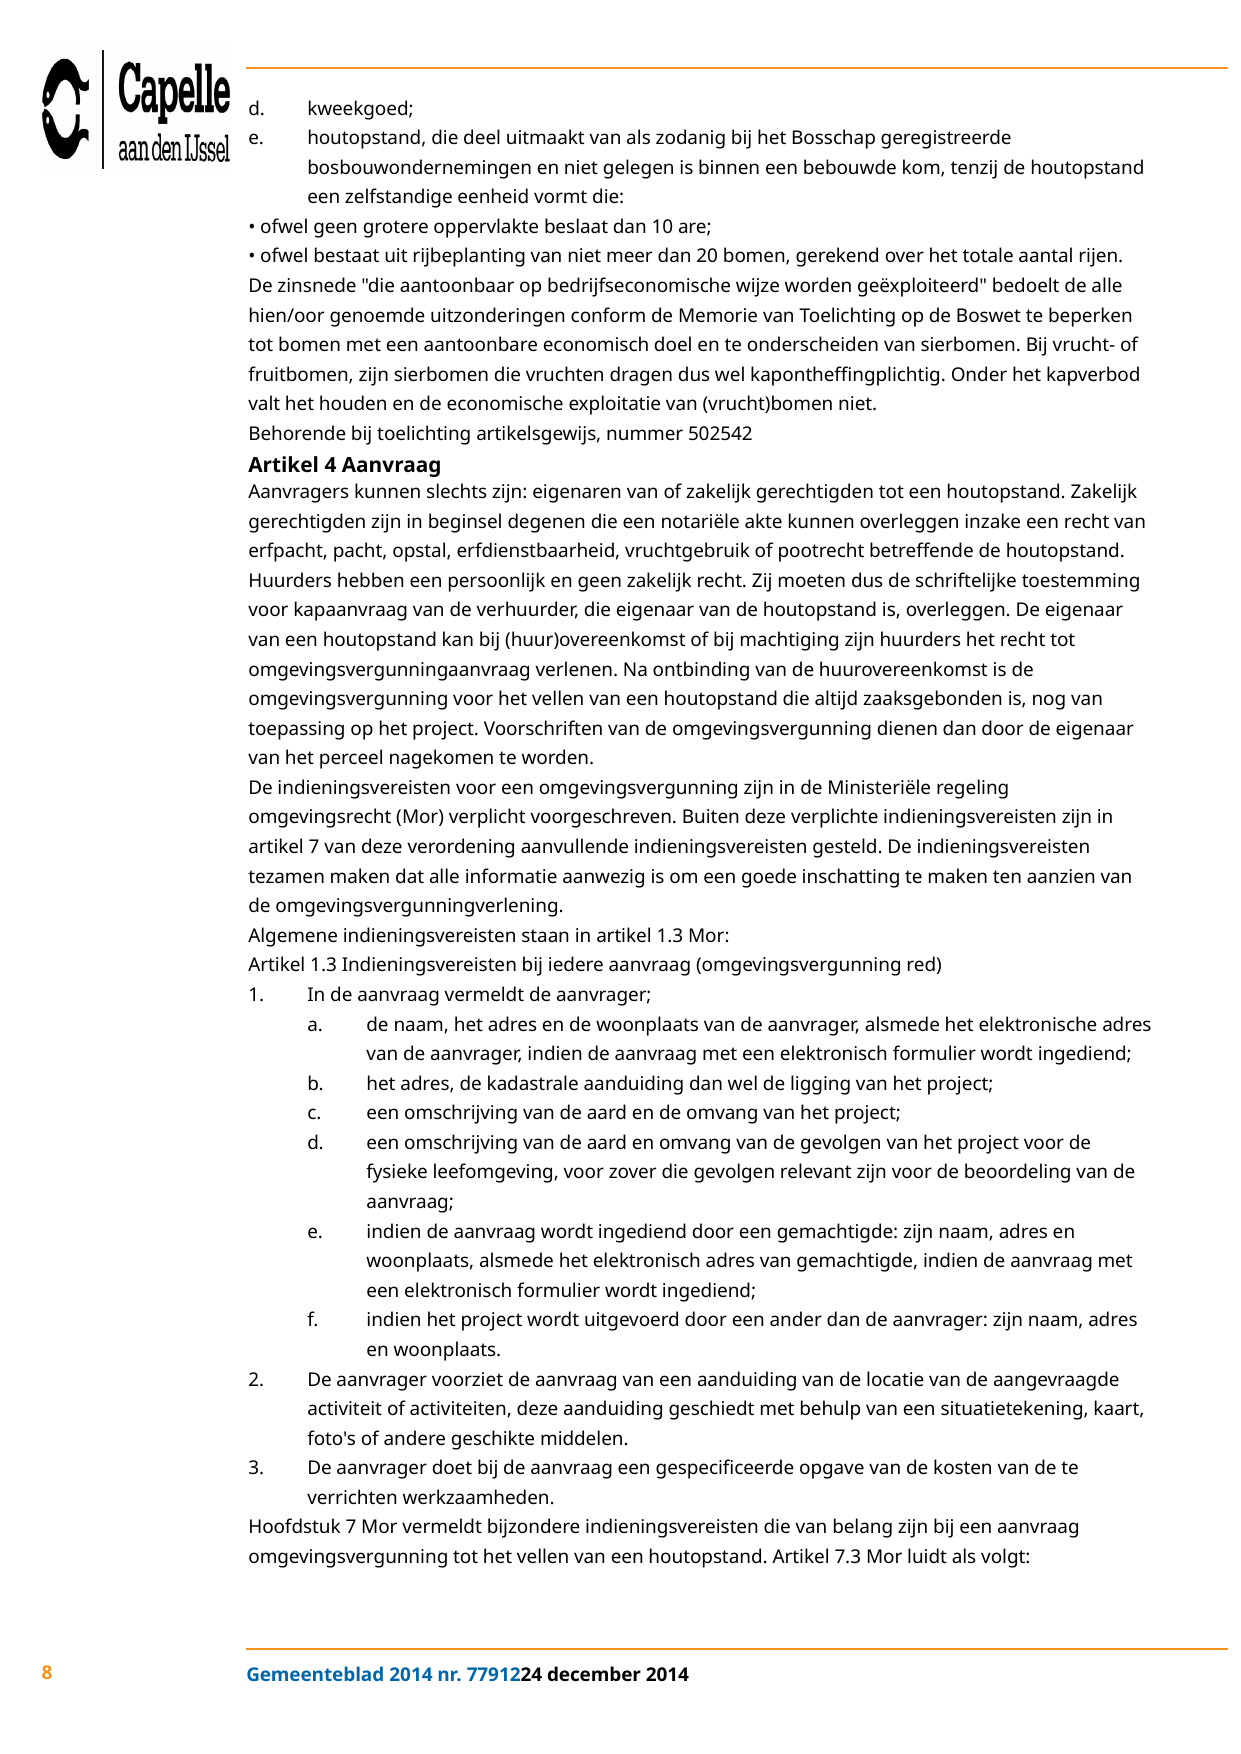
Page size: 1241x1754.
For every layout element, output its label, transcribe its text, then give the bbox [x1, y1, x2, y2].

list In de aanvraag vermeldt de aanvrager; [248, 981, 1152, 1007]
text Aanvragers kunnen slechts zijn: eigenaren van of zakelijk gerechtigden tot een houtopstand. Zakelijk gerechtigden zijn in beginsel degenen die een notariële akte kunnen overleggen inzake een recht van erfpacht, pacht, opstal, erfdienstbaarheid, vruchtgebruik of pootrecht betreffende de houtopstand. [248, 478, 1152, 563]
list het adres, de kadastrale aanduiding dan wel de ligging van het project; [307, 1070, 1152, 1096]
list de naam, het adres en de woonplaats van de aanvrager, alsmede het elektronische adres van de aanvrager, indien de aanvraag met een elektronisch formulier wordt ingediend; [307, 1011, 1152, 1066]
list indien het project wordt uitgevoerd door een ander dan de aanvrager: zijn naam, adres en woonplaats. [307, 1307, 1152, 1362]
list De aanvrager doet bij de aanvraag een gespecificeerde opgave van de kosten van de te verrichten werkzaamheden. [248, 1454, 1152, 1510]
text De zinsnede "die aantoonbaar op bedrijfseconomische wijze worden geëxploiteerd" bedoelt de alle hien/oor genoemde uitzonderingen conform de Memorie van Toelichting op de Boswet te beperken tot bomen met een aantoonbare economisch doel en te onderscheiden van sierbomen. Bij vrucht- of fruitbomen, zijn sierbomen die vruchten dragen dus wel kapontheffingplichtig. Onder het kapverbod valt het houden en de economische exploitatie van (vrucht)bomen niet. [248, 272, 1152, 416]
text De indieningsvereisten voor een omgevingsvergunning zijn in de Ministeriële regeling omgevingsrecht (Mor) verplicht voorgeschreven. Buiten deze verplichte indieningsvereisten zijn in artikel 7 van deze verordening aanvullende indieningsvereisten gesteld. De indieningsvereisten tezamen maken dat alle informatie aanwezig is om een goede inschatting te maken ten aanzien van de omgevingsvergunningverlening. [248, 774, 1152, 918]
list De aanvrager voorziet de aanvraag van een aanduiding van de locatie van de aangevraagde activiteit of activiteiten, deze aanduiding geschiedt met behulp van een situatietekening, kaart, foto's of andere geschikte middelen. [248, 1366, 1152, 1451]
text • ofwel geen grotere oppervlakte beslaat dan 10 are; [248, 213, 1152, 239]
text Artikel 4 Aanvraag [248, 450, 1152, 478]
list indien de aanvraag wordt ingediend door een gemachtigde: zijn naam, adres en woonplaats, alsmede het elektronisch adres van gemachtigde, indien de aanvraag met een elektronisch formulier wordt ingediend; [307, 1218, 1152, 1303]
picture [41, 47, 231, 172]
list een omschrijving van de aard en de omvang van het project; [307, 1099, 1152, 1125]
list kweekgoed; [248, 95, 1152, 121]
text • ofwel bestaat uit rijbeplanting van niet meer dan 20 bomen, gerekend over het totale aantal rijen. [248, 243, 1152, 268]
text Behorende bij toelichting artikelsgewijs, nummer 502542 [248, 420, 1152, 446]
text Huurders hebben een persoonlijk en geen zakelijk recht. Zij moeten dus de schriftelijke toestemming voor kapaanvraag van de verhuurder, die eigenaar van de houtopstand is, overleggen. De eigenaar van een houtopstand kan bij (huur)overeenkomst of bij machtiging zijn huurders het recht tot omgevingsvergunningaanvraag verlenen. Na ontbinding van de huurovereenkomst is de omgevingsvergunning voor het vellen van een houtopstand die altijd zaaksgebonden is, nog van toepassing op het project. Voorschriften van de omgevingsvergunning dienen dan door de eigenaar van het perceel nagekomen te worden. [248, 567, 1152, 770]
text Artikel 1.3 Indieningsvereisten bij iedere aanvraag (omgevingsvergunning red) [248, 952, 1152, 977]
text Hoofdstuk 7 Mor vermeldt bijzondere indieningsvereisten die van belang zijn bij een aanvraag omgevingsvergunning tot het vellen van een houtopstand. Artikel 7.3 Mor luidt als volgt: [248, 1514, 1152, 1569]
list houtopstand, die deel uitmaakt van als zodanig bij het Bosschap geregistreerde bosbouwondernemingen en niet gelegen is binnen een bebouwde kom, tenzij de houtopstand een zelfstandige eenheid vormt die: [248, 124, 1152, 209]
list een omschrijving van de aard en omvang van de gevolgen van het project voor de fysieke leefomgeving, voor zover die gevolgen relevant zijn voor de beoordeling van de aanvraag; [307, 1129, 1152, 1214]
text Algemene indieningsvereisten staan in artikel 1.3 Mor: [248, 922, 1152, 948]
